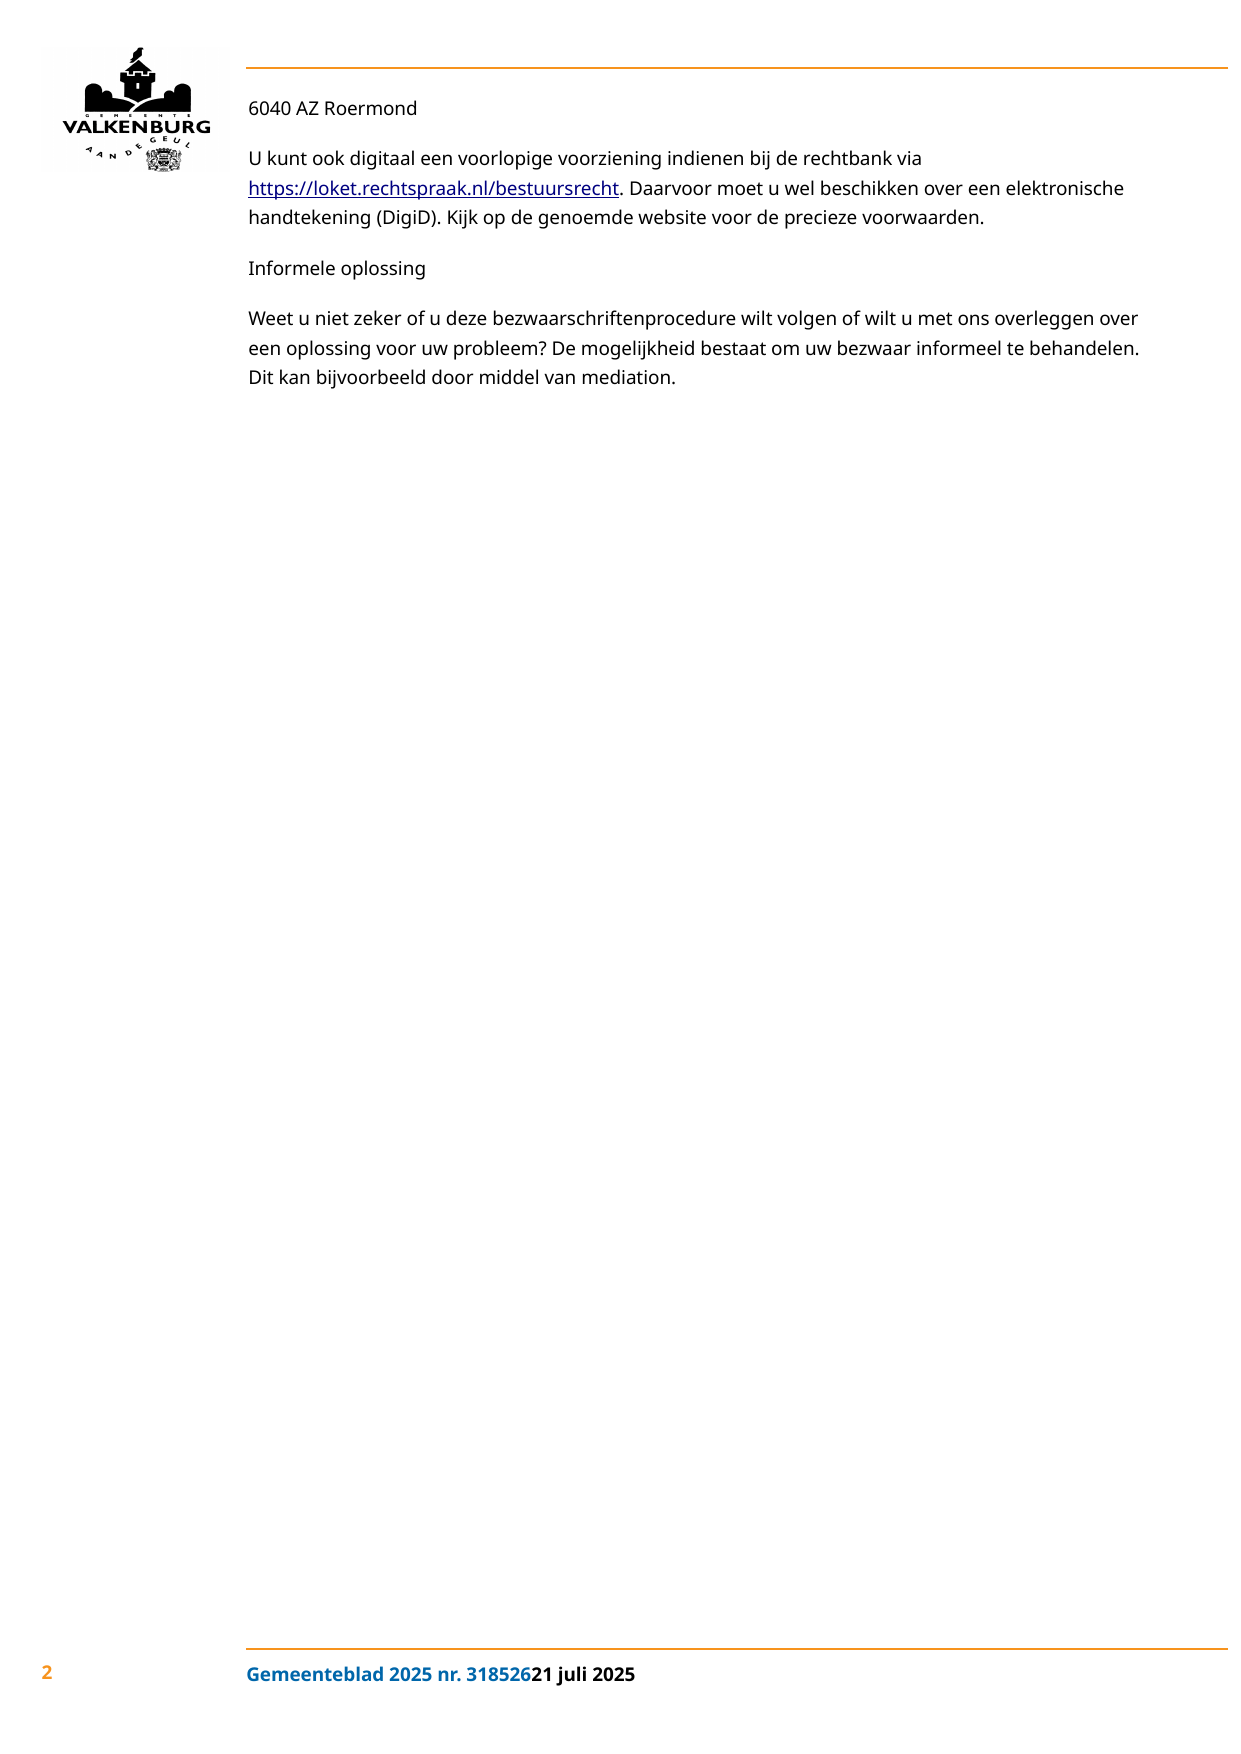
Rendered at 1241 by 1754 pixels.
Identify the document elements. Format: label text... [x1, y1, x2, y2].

picture [41, 47, 231, 172]
text 6040 AZ Roermond [248, 95, 1152, 121]
text Weet u niet zeker of u deze bezwaarschriftenprocedure wilt volgen of wilt u met ons overleggen over een oplossing voor uw probleem? De mogelijkheid bestaat om uw bezwaar informeel te behandelen. Dit kan bijvoorbeeld door middel van mediation. [248, 305, 1152, 390]
text U kunt ook digitaal een voorlopige voorziening indienen bij de rechtbank via https://loket.rechtspraak.nl/bestuursrecht. Daarvoor moet u wel beschikken over een elektronische handtekening (DigiD). Kijk op de genoemde website voor de precieze voorwaarden. [248, 145, 1152, 230]
text Informele oplossing [248, 255, 1152, 281]
